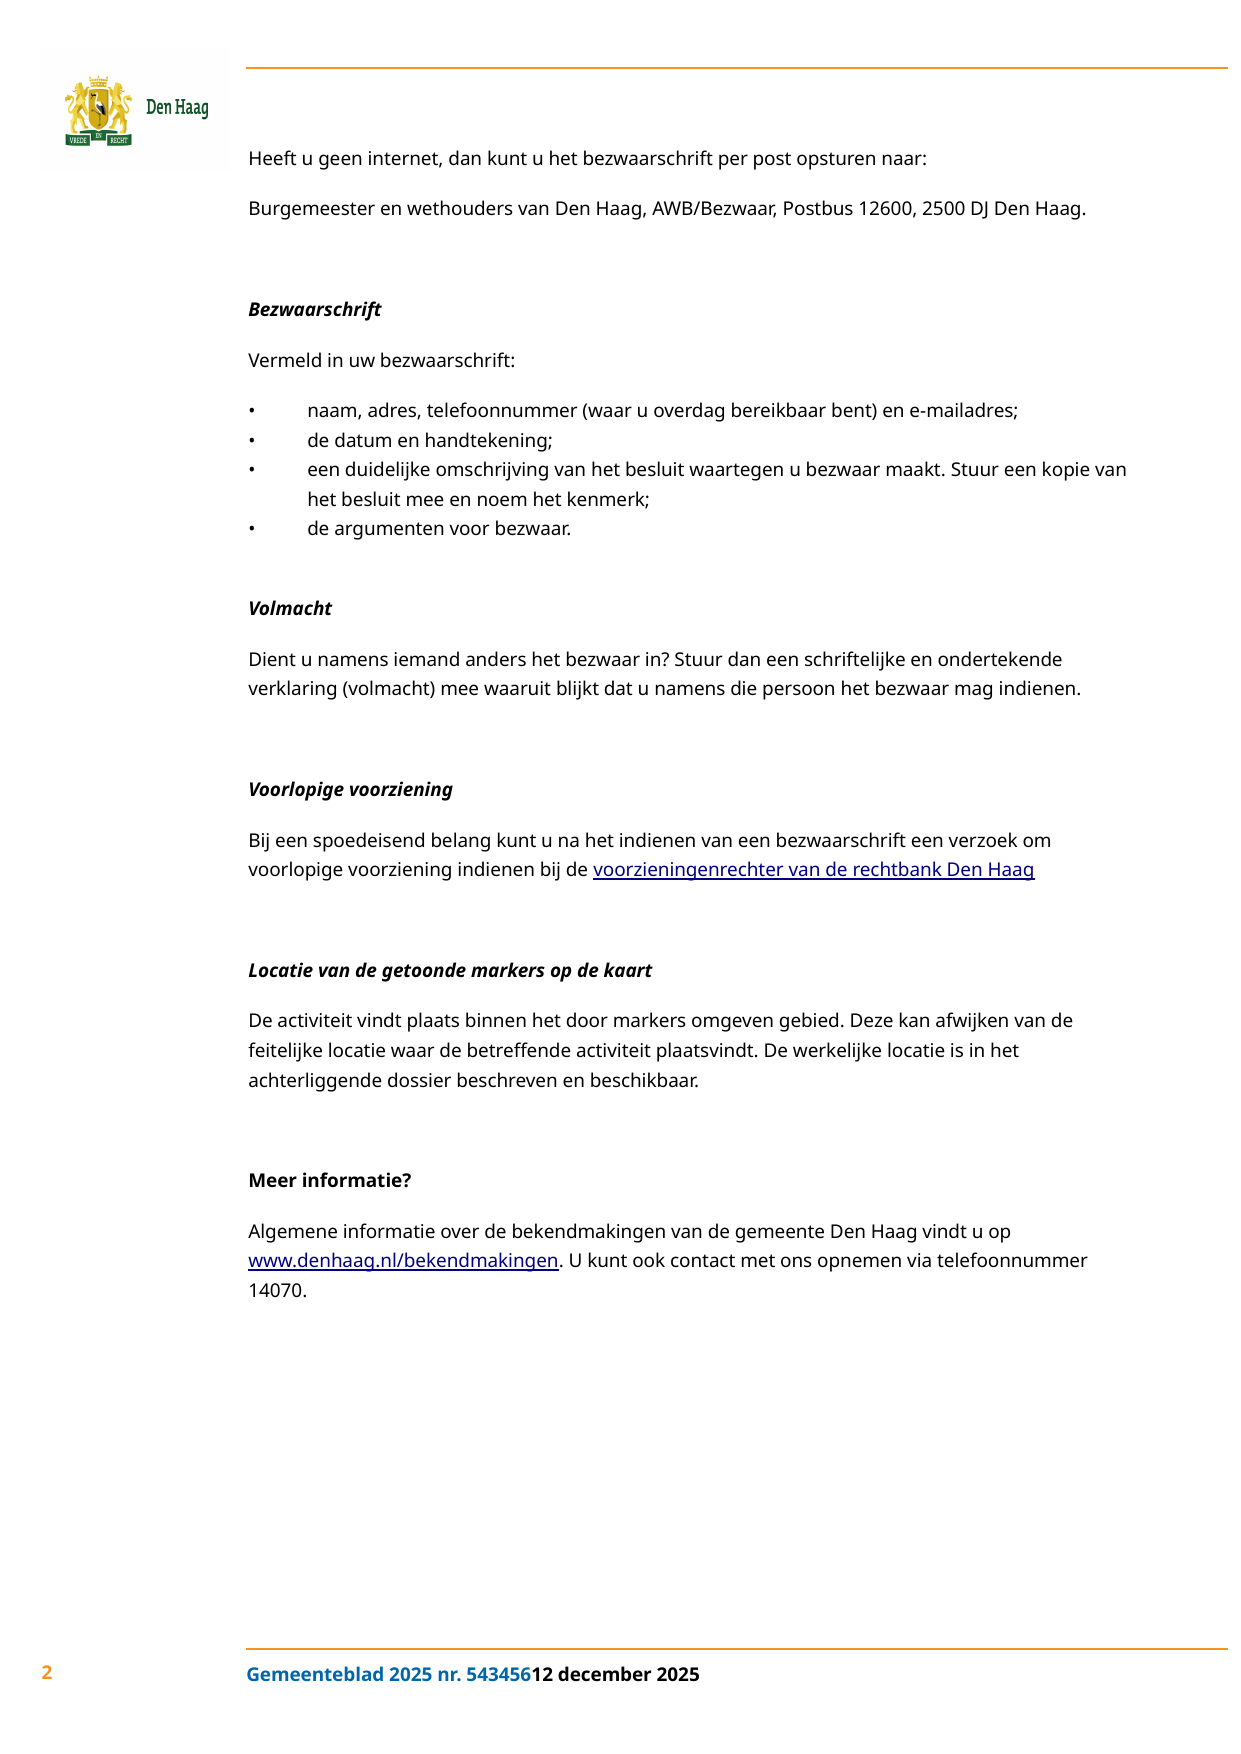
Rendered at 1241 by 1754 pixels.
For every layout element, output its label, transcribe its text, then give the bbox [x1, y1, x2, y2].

list een duidelijke omschrijving van het besluit waartegen u bezwaar maakt. Stuur een kopie van het besluit mee en noem het kenmerk; [248, 456, 1152, 512]
text Meer informatie? [248, 1168, 1152, 1193]
text Voorlopige voorziening [248, 776, 1152, 802]
text Burgemeester en wethouders van Den Haag, AWB/Bezwaar, Postbus 12600, 2500 DJ Den Haag. [248, 196, 1152, 221]
list de datum en handtekening; [248, 427, 1152, 453]
text Algemene informatie over de bekendmakingen van de gemeente Den Haag vindt u op www.denhaag.nl/bekendmakingen. U kunt ook contact met ons opnemen via telefoonnummer 14070. [248, 1218, 1152, 1303]
text Bezwaarschrift [248, 296, 1152, 322]
text Heeft u geen internet, dan kunt u het bezwaarschrift per post opsturen naar: [248, 145, 1152, 171]
text Locatie van de getoonde markers op de kaart [248, 957, 1152, 983]
text Volmacht [248, 596, 1152, 621]
list naam, adres, telefoonnummer (waar u overdag bereikbaar bent) en e-mailadres; [248, 397, 1152, 423]
list de argumenten voor bezwaar. [248, 516, 1152, 541]
text Bij een spoedeisend belang kunt u na het indienen van een bezwaarschrift een verzoek om voorlopige voorziening indienen bij de voorzieningenrechter van de rechtbank Den Haag [248, 827, 1152, 882]
picture [41, 47, 231, 172]
text Vermeld in uw bezwaarschrift: [248, 347, 1152, 373]
text De activiteit vindt plaats binnen het door markers omgeven gebied. Deze kan afwijken van de feitelijke locatie waar de betreffende activiteit plaatsvindt. De werkelijke locatie is in het achterliggende dossier beschreven en beschikbaar. [248, 1008, 1152, 1093]
text Dient u namens iemand anders het bezwaar in? Stuur dan een schriftelijke en ondertekende verklaring (volmacht) mee waaruit blijkt dat u namens die persoon het bezwaar mag indienen. [248, 646, 1152, 701]
